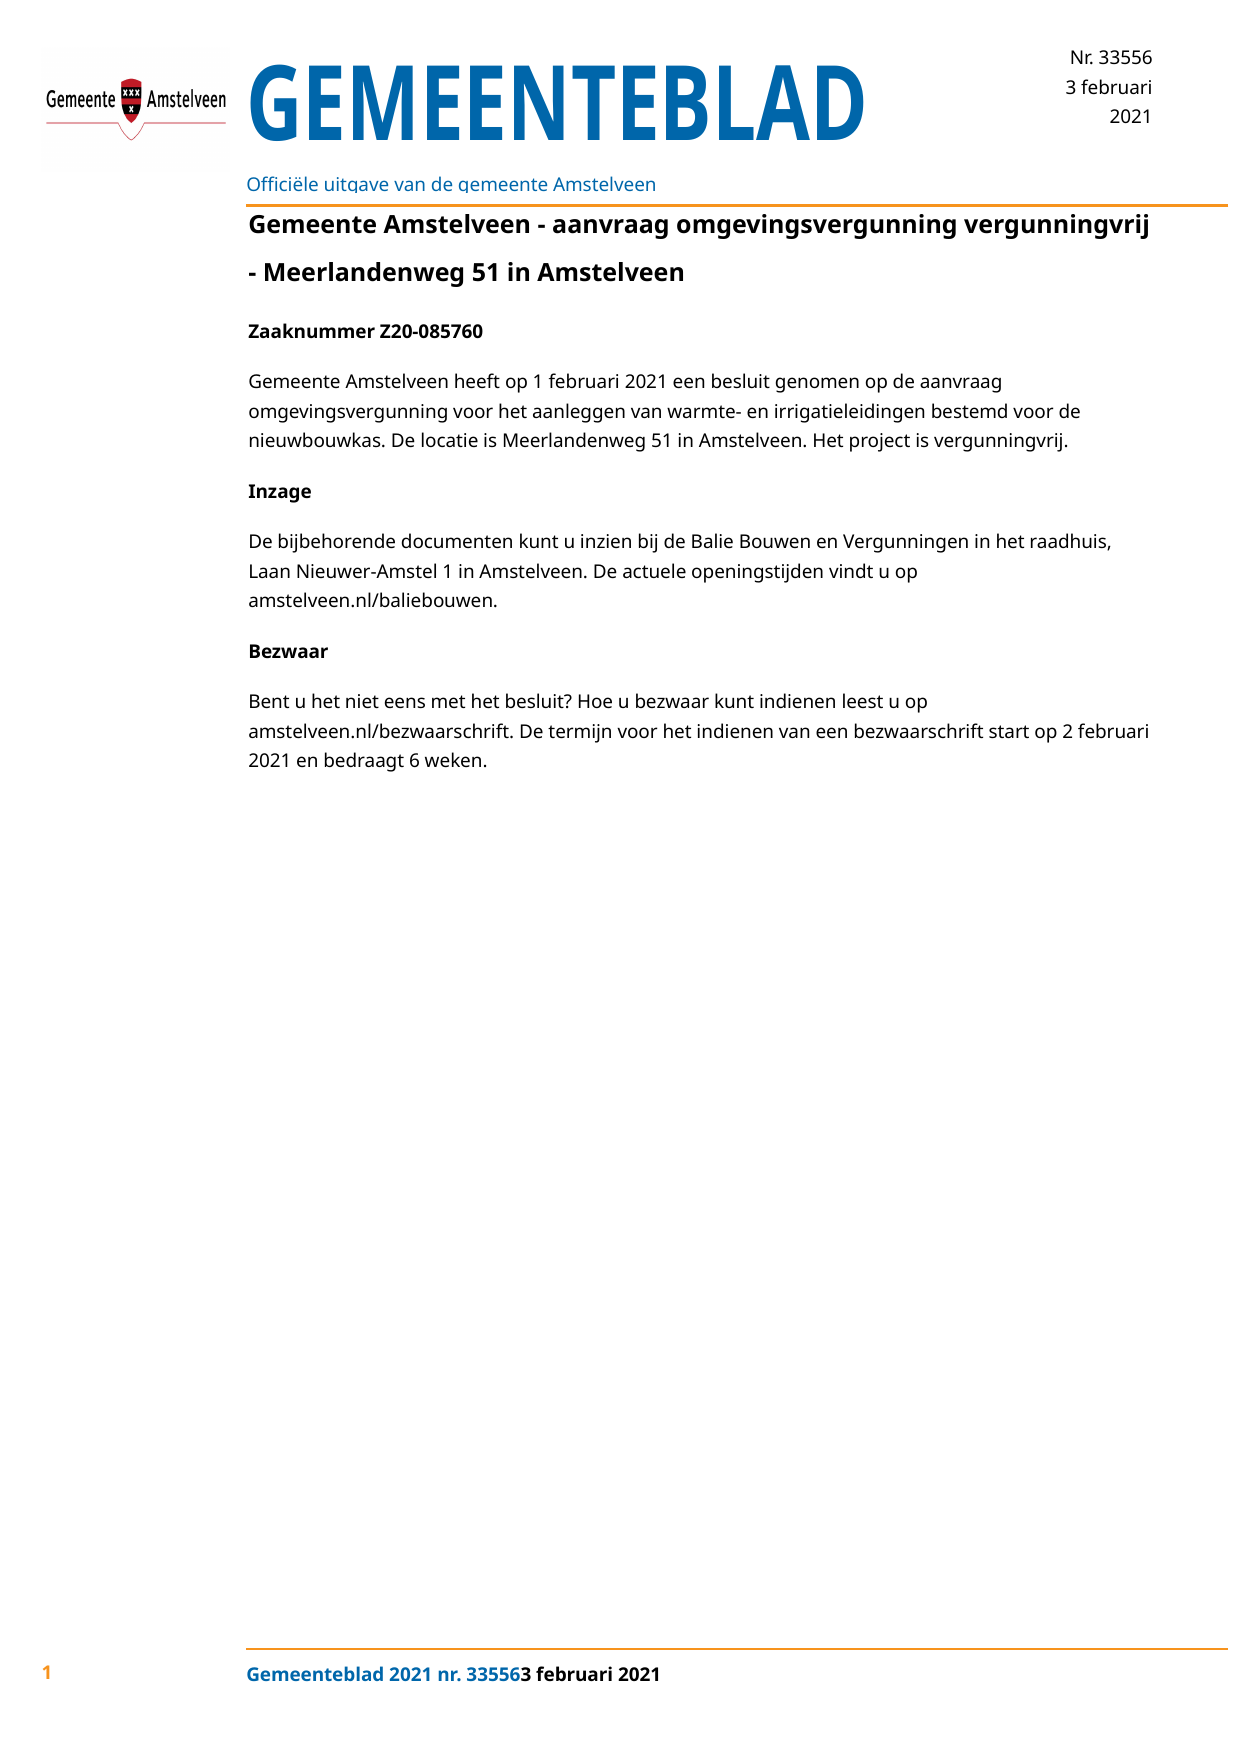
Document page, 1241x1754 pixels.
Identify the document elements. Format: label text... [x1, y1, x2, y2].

text Bent u het niet eens met het besluit? Hoe u bezwaar kunt indienen leest u op amstelveen.nl/bezwaarschrift. De termijn voor het indienen van een bezwaarschrift start op 2 februari 2021 en bedraagt 6 weken. [248, 688, 1152, 773]
text Gemeente Amstelveen - aanvraag omgevingsvergunning vergunningvrij - Meerlandenweg 51 in Amstelveen [248, 207, 1152, 288]
text Inzage [248, 478, 1152, 504]
picture [41, 47, 231, 172]
text Gemeente Amstelveen heeft op 1 februari 2021 een besluit genomen op de aanvraag omgevingsvergunning voor het aanleggen van warmte- en irrigatieleidingen bestemd voor de nieuwbouwkas. De locatie is Meerlandenweg 51 in Amstelveen. Het project is vergunningvrij. [248, 368, 1152, 453]
text Bezwaar [248, 638, 1152, 664]
text De bijbehorende documenten kunt u inzien bij de Balie Bouwen en Vergunningen in het raadhuis, Laan Nieuwer-Amstel 1 in Amstelveen. De actuele openingstijden vindt u op amstelveen.nl/baliebouwen. [248, 528, 1152, 613]
text Zaaknummer Z20-085760 [248, 318, 1152, 344]
